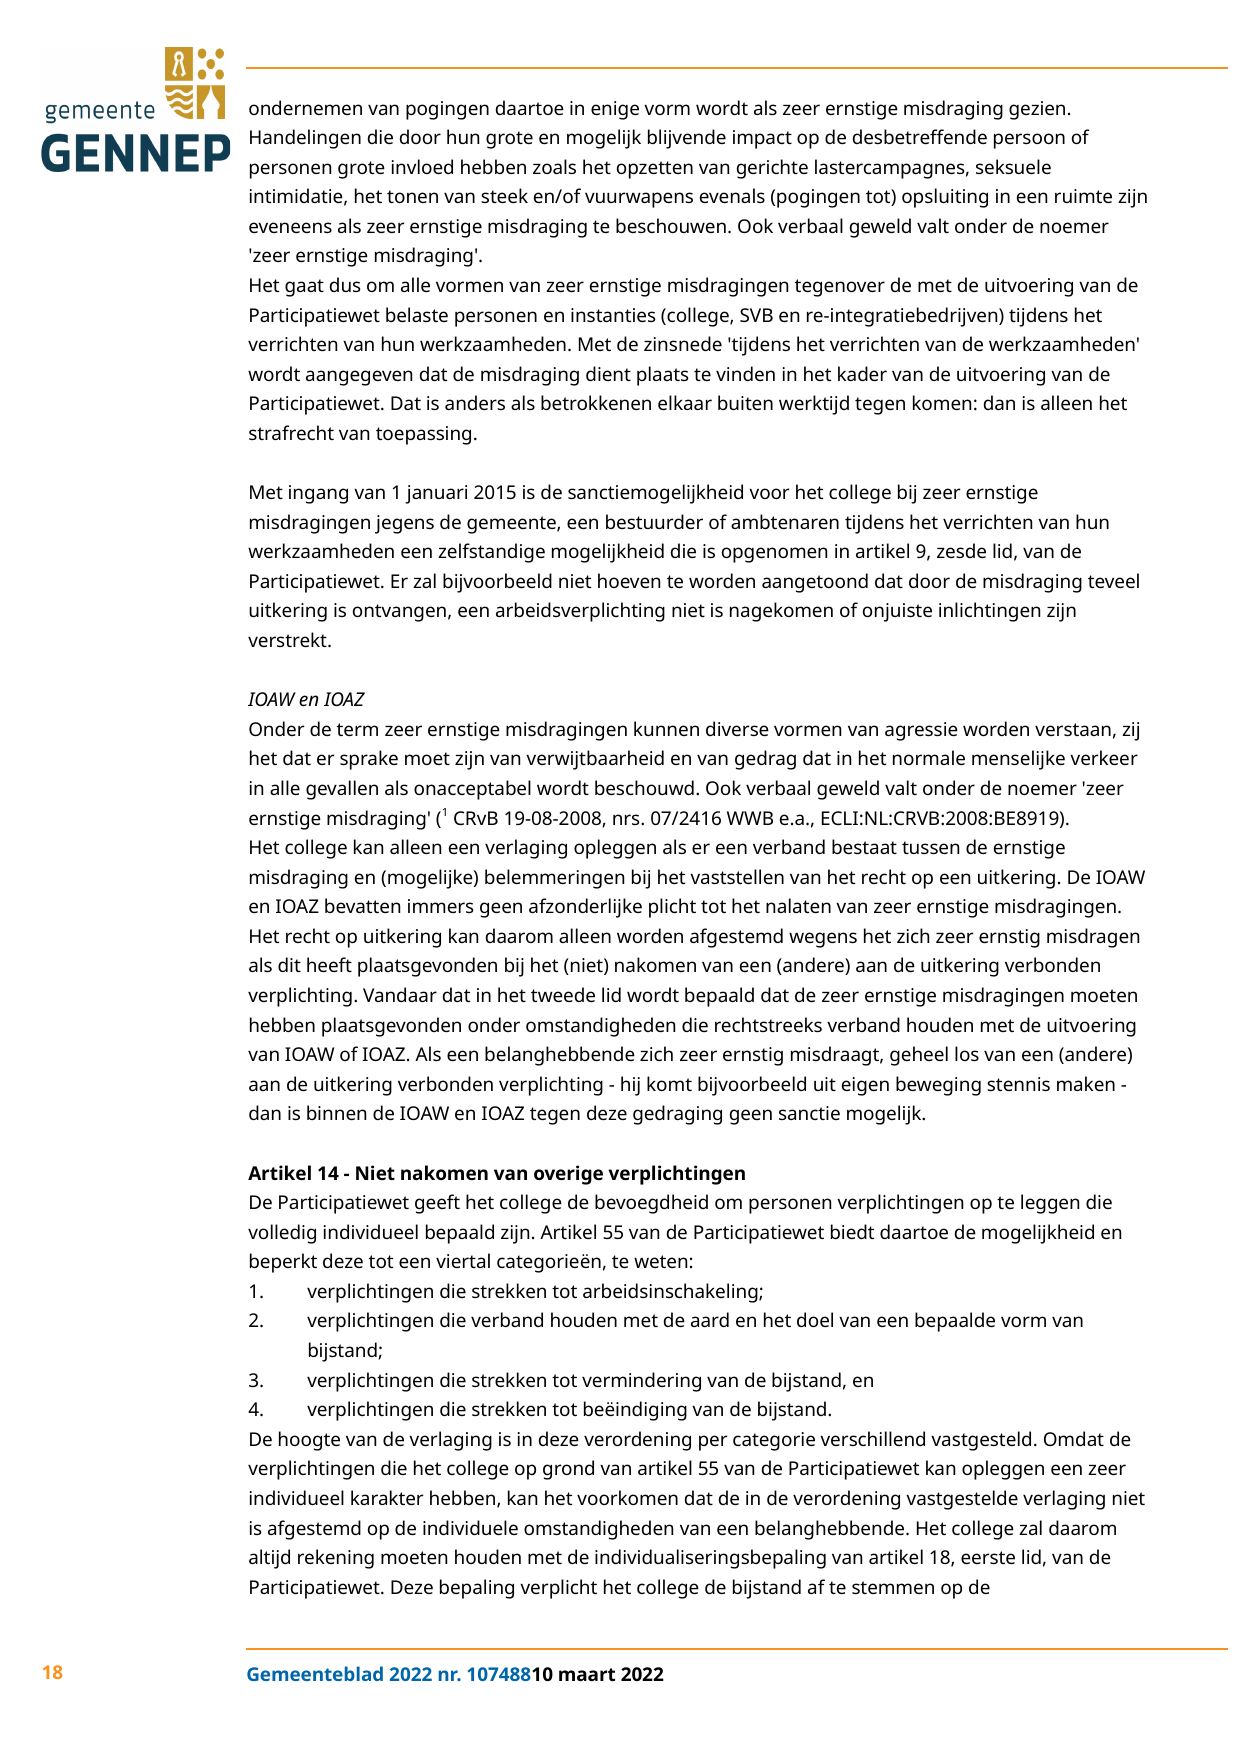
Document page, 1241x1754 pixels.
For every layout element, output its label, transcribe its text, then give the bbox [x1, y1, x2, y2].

text Artikel 14 - Niet nakomen van overige verplichtingen [248, 1160, 1152, 1186]
list verplichtingen die strekken tot beëindiging van de bijstand. [248, 1396, 1152, 1422]
picture [41, 47, 231, 172]
text Met ingang van 1 januari 2015 is de sanctiemogelijkheid voor het college bij zeer ernstige misdragingen jegens de gemeente, een bestuurder of ambtenaren tijdens het verrichten van hun werkzaamheden een zelfstandige mogelijkheid die is opgenomen in artikel 9, zesde lid, van de Participatiewet. Er zal bijvoorbeeld niet hoeven te worden aangetoond dat door de misdraging teveel uitkering is ontvangen, een arbeidsverplichting niet is nagekomen of onjuiste inlichtingen zijn verstrekt. [248, 479, 1152, 653]
text De hoogte van de verlaging is in deze verordening per categorie verschillend vastgesteld. Omdat de verplichtingen die het college op grond van artikel 55 van de Participatiewet kan opleggen een zeer individueel karakter hebben, kan het voorkomen dat de in de verordening vastgestelde verlaging niet is afgestemd op de individuele omstandigheden van een belanghebbende. Het college zal daarom altijd rekening moeten houden met de individualiseringsbepaling van artikel 18, eerste lid, van de Participatiewet. Deze bepaling verplicht het college de bijstand af te stemmen op de [248, 1426, 1152, 1600]
text De Participatiewet geeft het college de bevoegdheid om personen verplichtingen op te leggen die volledig individueel bepaald zijn. Artikel 55 van de Participatiewet biedt daartoe de mogelijkheid en beperkt deze tot een viertal categorieën, te weten: [248, 1189, 1152, 1274]
text ondernemen van pogingen daartoe in enige vorm wordt als zeer ernstige misdraging gezien. Handelingen die door hun grote en mogelijk blijvende impact op de desbetreffende persoon of personen grote invloed hebben zoals het opzetten van gerichte lastercampagnes, seksuele intimidatie, het tonen van steek en/of vuurwapens evenals (pogingen tot) opsluiting in een ruimte zijn eveneens als zeer ernstige misdraging te beschouwen. Ook verbaal geweld valt onder de noemer 'zeer ernstige misdraging'. [248, 95, 1152, 268]
list verplichtingen die strekken tot arbeidsinschakeling; [248, 1278, 1152, 1304]
text Het college kan alleen een verlaging opleggen als er een verband bestaat tussen de ernstige misdraging en (mogelijke) belemmeringen bij het vaststellen van het recht op een uitkering. De IOAW en IOAZ bevatten immers geen afzonderlijke plicht tot het nalaten van zeer ernstige misdragingen. Het recht op uitkering kan daarom alleen worden afgestemd wegens het zich zeer ernstig misdragen als dit heeft plaatsgevonden bij het (niet) nakomen van een (andere) aan de uitkering verbonden verplichting. Vandaar dat in het tweede lid wordt bepaald dat de zeer ernstige misdragingen moeten hebben plaatsgevonden onder omstandigheden die rechtstreeks verband houden met de uitvoering van IOAW of IOAZ. Als een belanghebbende zich zeer ernstig misdraagt, geheel los van een (andere) aan de uitkering verbonden verplichting - hij komt bijvoorbeeld uit eigen beweging stennis maken - dan is binnen de IOAW en IOAZ tegen deze gedraging geen sanctie mogelijk. [248, 834, 1152, 1126]
text Onder de term zeer ernstige misdragingen kunnen diverse vormen van agressie worden verstaan, zij het dat er sprake moet zijn van verwijtbaarheid en van gedrag dat in het normale menselijke verkeer in alle gevallen als onacceptabel wordt beschouwd. Ook verbaal geweld valt onder de noemer 'zeer ernstige misdraging' (1 CRvB 19-08-2008, nrs. 07/2416 WWB e.a., ECLI:NL:CRVB:2008:BE8919). [248, 716, 1152, 831]
list verplichtingen die verband houden met de aard en het doel van een bepaalde vorm van bijstand; [248, 1308, 1152, 1363]
text Het gaat dus om alle vormen van zeer ernstige misdragingen tegenover de met de uitvoering van de Participatiewet belaste personen en instanties (college, SVB en re-integratiebedrijven) tijdens het verrichten van hun werkzaamheden. Met de zinsnede 'tijdens het verrichten van de werkzaamheden' wordt aangegeven dat de misdraging dient plaats te vinden in het kader van de uitvoering van de Participatiewet. Dat is anders als betrokkenen elkaar buiten werktijd tegen komen: dan is alleen het strafrecht van toepassing. [248, 272, 1152, 446]
text IOAW en IOAZ [248, 686, 1152, 712]
list verplichtingen die strekken tot vermindering van de bijstand, en [248, 1367, 1152, 1393]
